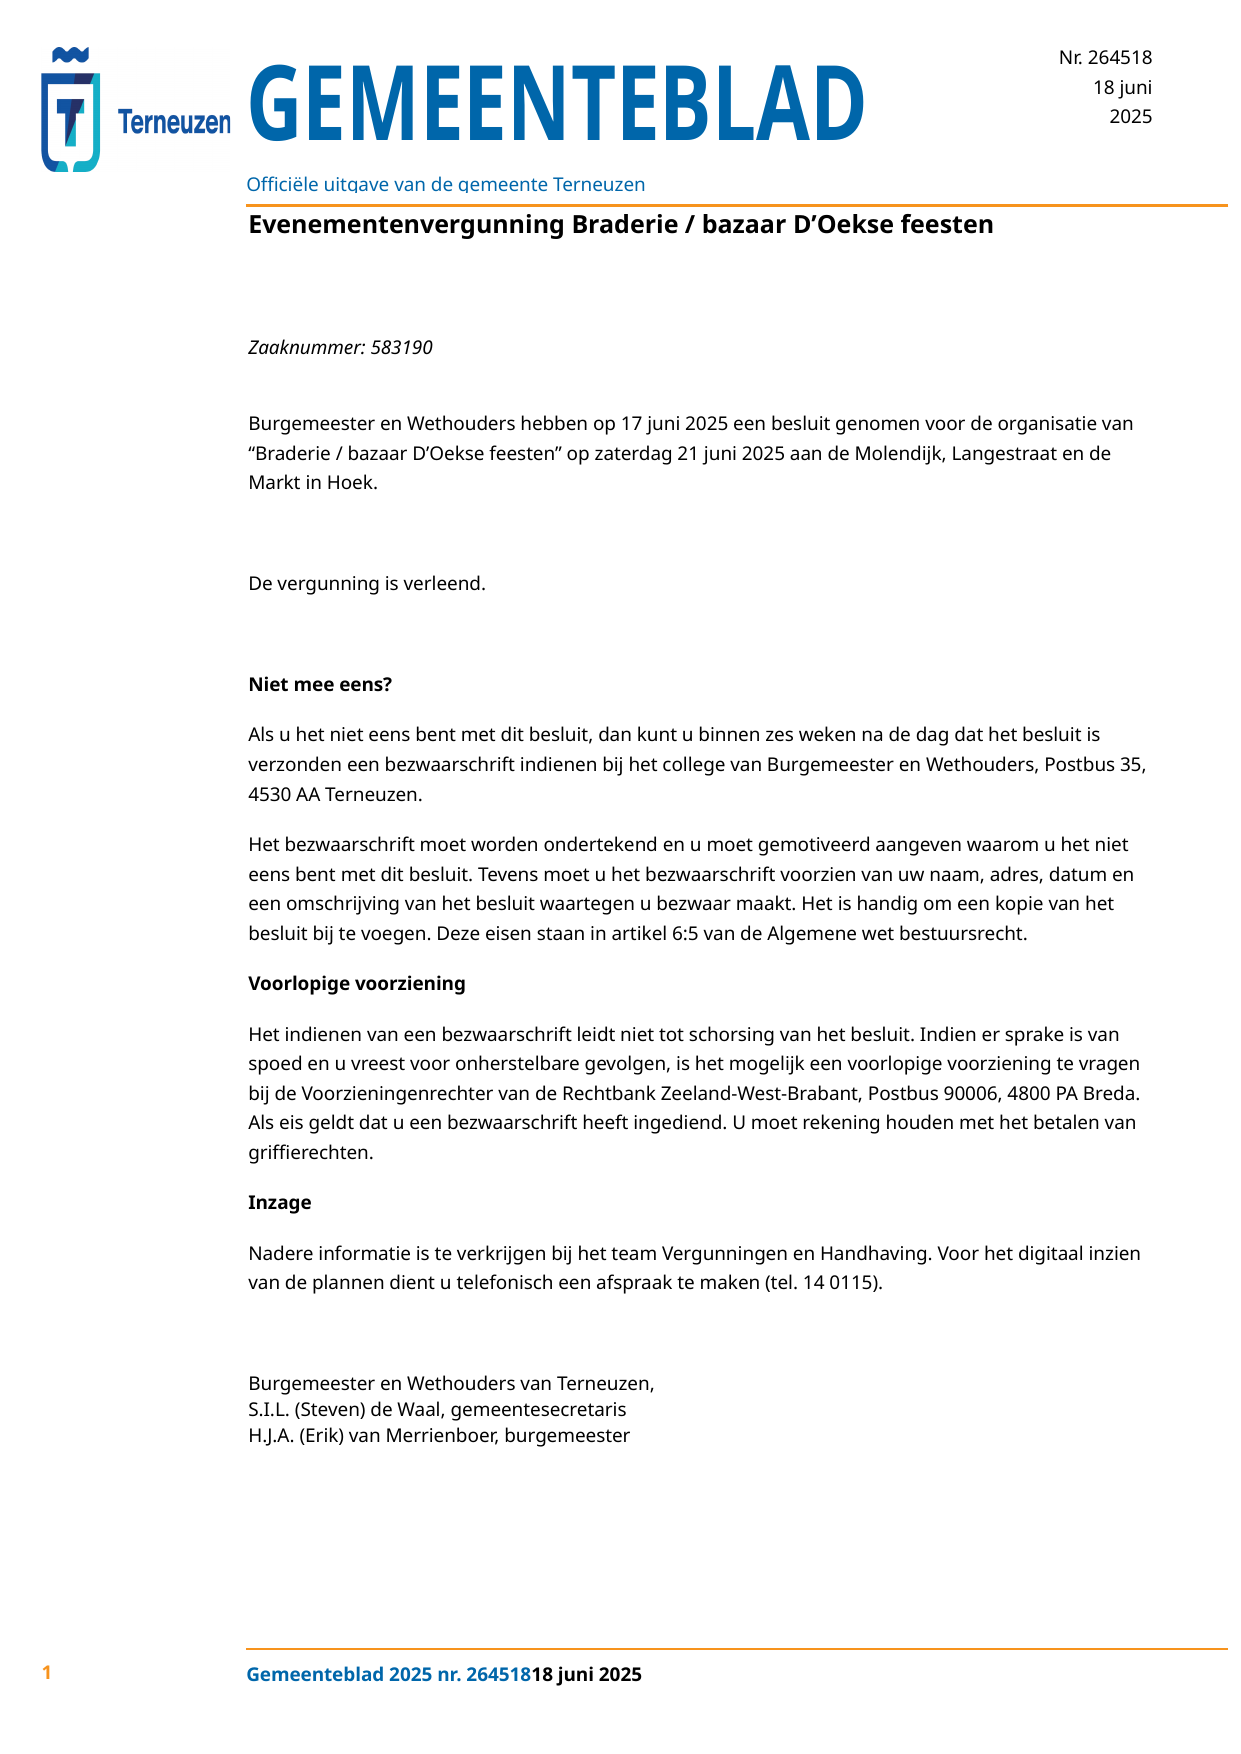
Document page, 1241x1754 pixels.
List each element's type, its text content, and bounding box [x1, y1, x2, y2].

table_cell [714, 1396, 1152, 1422]
text Nadere informatie is te verkrijgen bij het team Vergunningen en Handhaving. Voor het digitaal inzien van de plannen dient u telefonisch een afspraak te maken (tel. 14 0115). [248, 1240, 1152, 1295]
table_cell H.J.A. (Erik) van Merrienboer, burgemeester [248, 1422, 1152, 1448]
table_cell [714, 1448, 1152, 1473]
text Evenementenvergunning Braderie / bazaar D’Oekse feesten [248, 207, 1152, 241]
picture [41, 47, 231, 172]
text De vergunning is verleend. [248, 570, 1152, 596]
text Het indienen van een bezwaarschrift leidt niet tot schorsing van het besluit. Indien er sprake is van spoed en u vreest voor onherstelbare gevolgen, is het mogelijk een voorlopige voorziening te vragen bij de Voorzieningenrechter van de Rechtbank Zeeland-West-Brabant, Postbus 90006, 4800 PA Breda. Als eis geldt dat u een bezwaarschrift heeft ingediend. U moet rekening houden met het betalen van griffierechten. [248, 1021, 1152, 1165]
table_cell S.I.L. (Steven) de Waal, gemeentesecretaris [248, 1396, 714, 1422]
text Burgemeester en Wethouders hebben op 17 juni 2025 een besluit genomen voor de organisatie van “Braderie / bazaar D’Oekse feesten” op zaterdag 21 juni 2025 aan de Molendijk, Langestraat en de Markt in Hoek. [248, 410, 1152, 495]
text Het bezwaarschrift moet worden ondertekend en u moet gemotiveerd aangeven waarom u het niet eens bent met dit besluit. Tevens moet u het bezwaarschrift voorzien van uw naam, adres, datum en een omschrijving van het besluit waartegen u bezwaar maakt. Het is handig om een kopie van het besluit bij te voegen. Deze eisen staan in artikel 6:5 van de Algemene wet bestuursrecht. [248, 831, 1152, 946]
text Zaaknummer: 583190 [248, 334, 1152, 360]
table_cell [248, 1448, 714, 1473]
text Inzage [248, 1189, 1152, 1215]
table_header Burgemeester en Wethouders van Terneuzen, [248, 1371, 1152, 1396]
text Niet mee eens? [248, 671, 1152, 697]
text Als u het niet eens bent met dit besluit, dan kunt u binnen zes weken na de dag dat het besluit is verzonden een bezwaarschrift indienen bij het college van Burgemeester en Wethouders, Postbus 35, 4530 AA Terneuzen. [248, 722, 1152, 807]
text Voorlopige voorziening [248, 970, 1152, 996]
